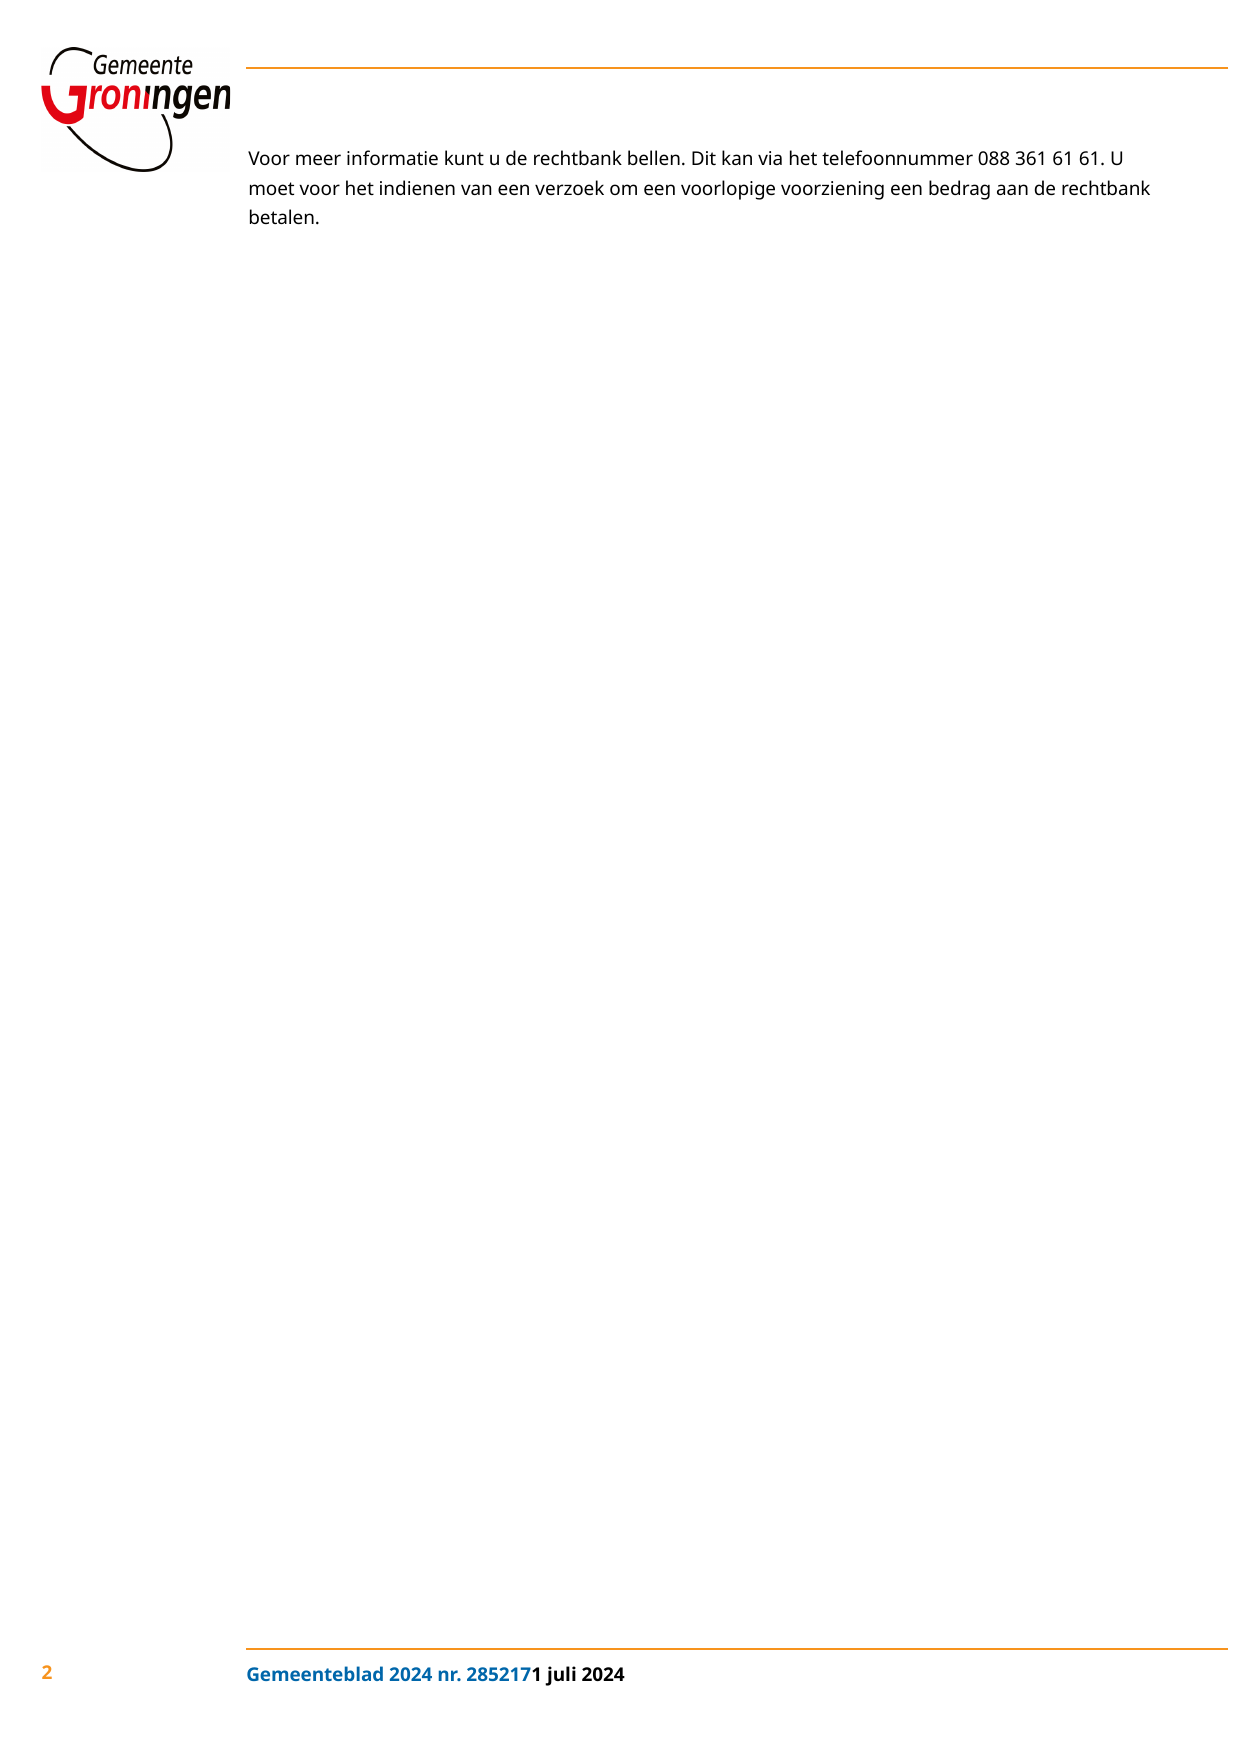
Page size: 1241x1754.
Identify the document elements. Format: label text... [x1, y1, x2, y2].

picture [41, 47, 231, 172]
text Voor meer informatie kunt u de rechtbank bellen. Dit kan via het telefoonnummer 088 361 61 61. U moet voor het indienen van een verzoek om een voorlopige voorziening een bedrag aan de rechtbank betalen. [248, 145, 1152, 230]
